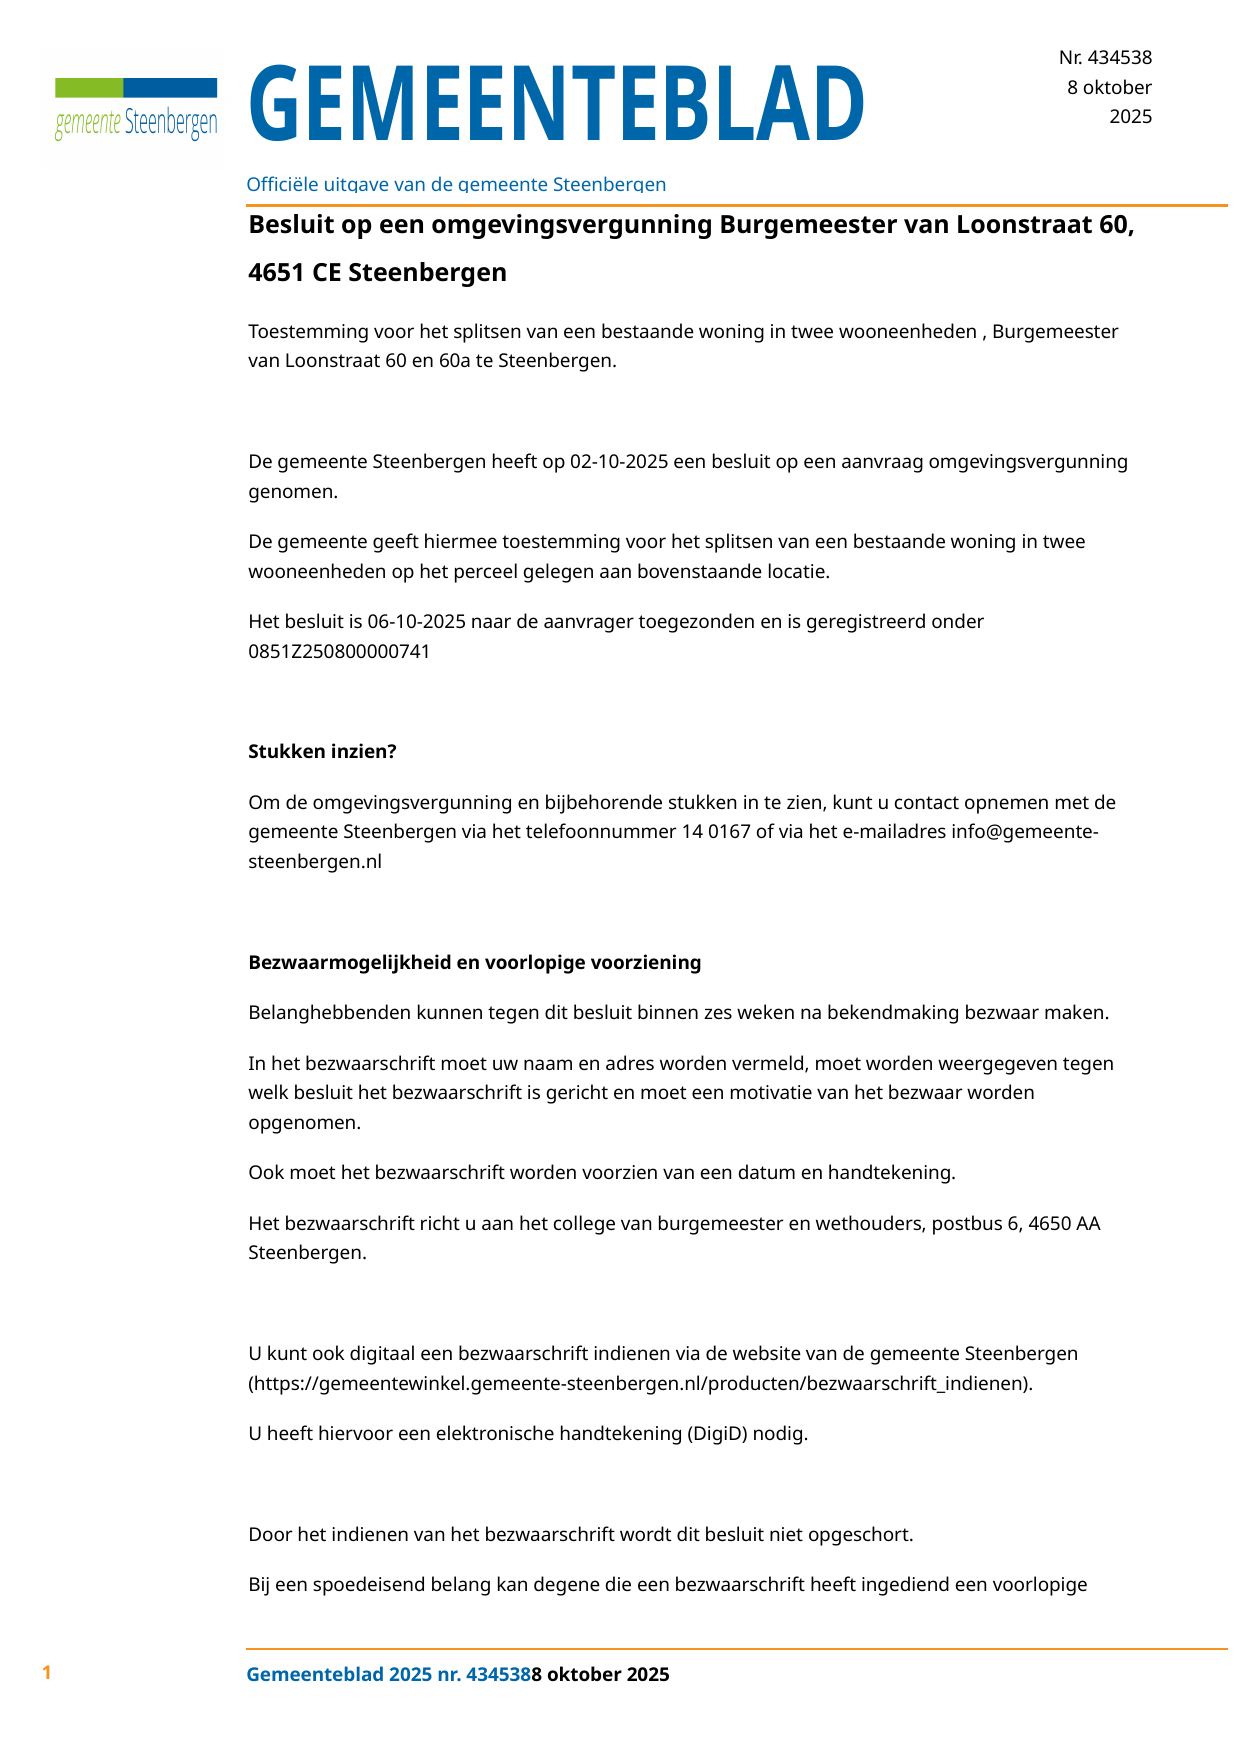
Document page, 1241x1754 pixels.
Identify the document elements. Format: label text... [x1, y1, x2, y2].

picture [41, 47, 231, 172]
text Stukken inzien? [248, 739, 1152, 764]
text Besluit op een omgevingsvergunning Burgemeester van Loonstraat 60, 4651 CE Steenbergen [248, 207, 1152, 288]
text De gemeente geeft hiermee toestemming voor het splitsen van een bestaande woning in twee wooneenheden op het perceel gelegen aan bovenstaande locatie. [248, 528, 1152, 584]
text Bezwaarmogelijkheid en voorlopige voorziening [248, 949, 1152, 975]
text Bij een spoedeisend belang kan degene die een bezwaarschrift heeft ingediend een voorlopige [248, 1572, 1152, 1597]
text U kunt ook digitaal een bezwaarschrift indienen via de website van de gemeente Steenbergen (https://gemeentewinkel.gemeente-steenbergen.nl/producten/bezwaarschrift_indienen). [248, 1340, 1152, 1396]
text In het bezwaarschrift moet uw naam en adres worden vermeld, moet worden weergegeven tegen welk besluit het bezwaarschrift is gericht en moet een motivatie van het bezwaar worden opgenomen. [248, 1050, 1152, 1135]
text Het bezwaarschrift richt u aan het college van burgemeester en wethouders, postbus 6, 4650 AA Steenbergen. [248, 1210, 1152, 1265]
text Het besluit is 06-10-2025 naar de aanvrager toegezonden en is geregistreerd onder 0851Z250800000741 [248, 608, 1152, 664]
text De gemeente Steenbergen heeft op 02-10-2025 een besluit op een aanvraag omgevingsvergunning genomen. [248, 448, 1152, 504]
text Toestemming voor het splitsen van een bestaande woning in twee wooneenheden , Burgemeester van Loonstraat 60 en 60a te Steenbergen. [248, 318, 1152, 373]
text Om de omgevingsvergunning en bijbehorende stukken in te zien, kunt u contact opnemen met de gemeente Steenbergen via het telefoonnummer 14 0167 of via het e-mailadres info@gemeente-steenbergen.nl [248, 789, 1152, 874]
text Door het indienen van het bezwaarschrift wordt dit besluit niet opgeschort. [248, 1521, 1152, 1547]
text Ook moet het bezwaarschrift worden voorzien van een datum en handtekening. [248, 1159, 1152, 1185]
text Belanghebbenden kunnen tegen dit besluit binnen zes weken na bekendmaking bezwaar maken. [248, 999, 1152, 1025]
text U heeft hiervoor een elektronische handtekening (DigiD) nodig. [248, 1420, 1152, 1446]
